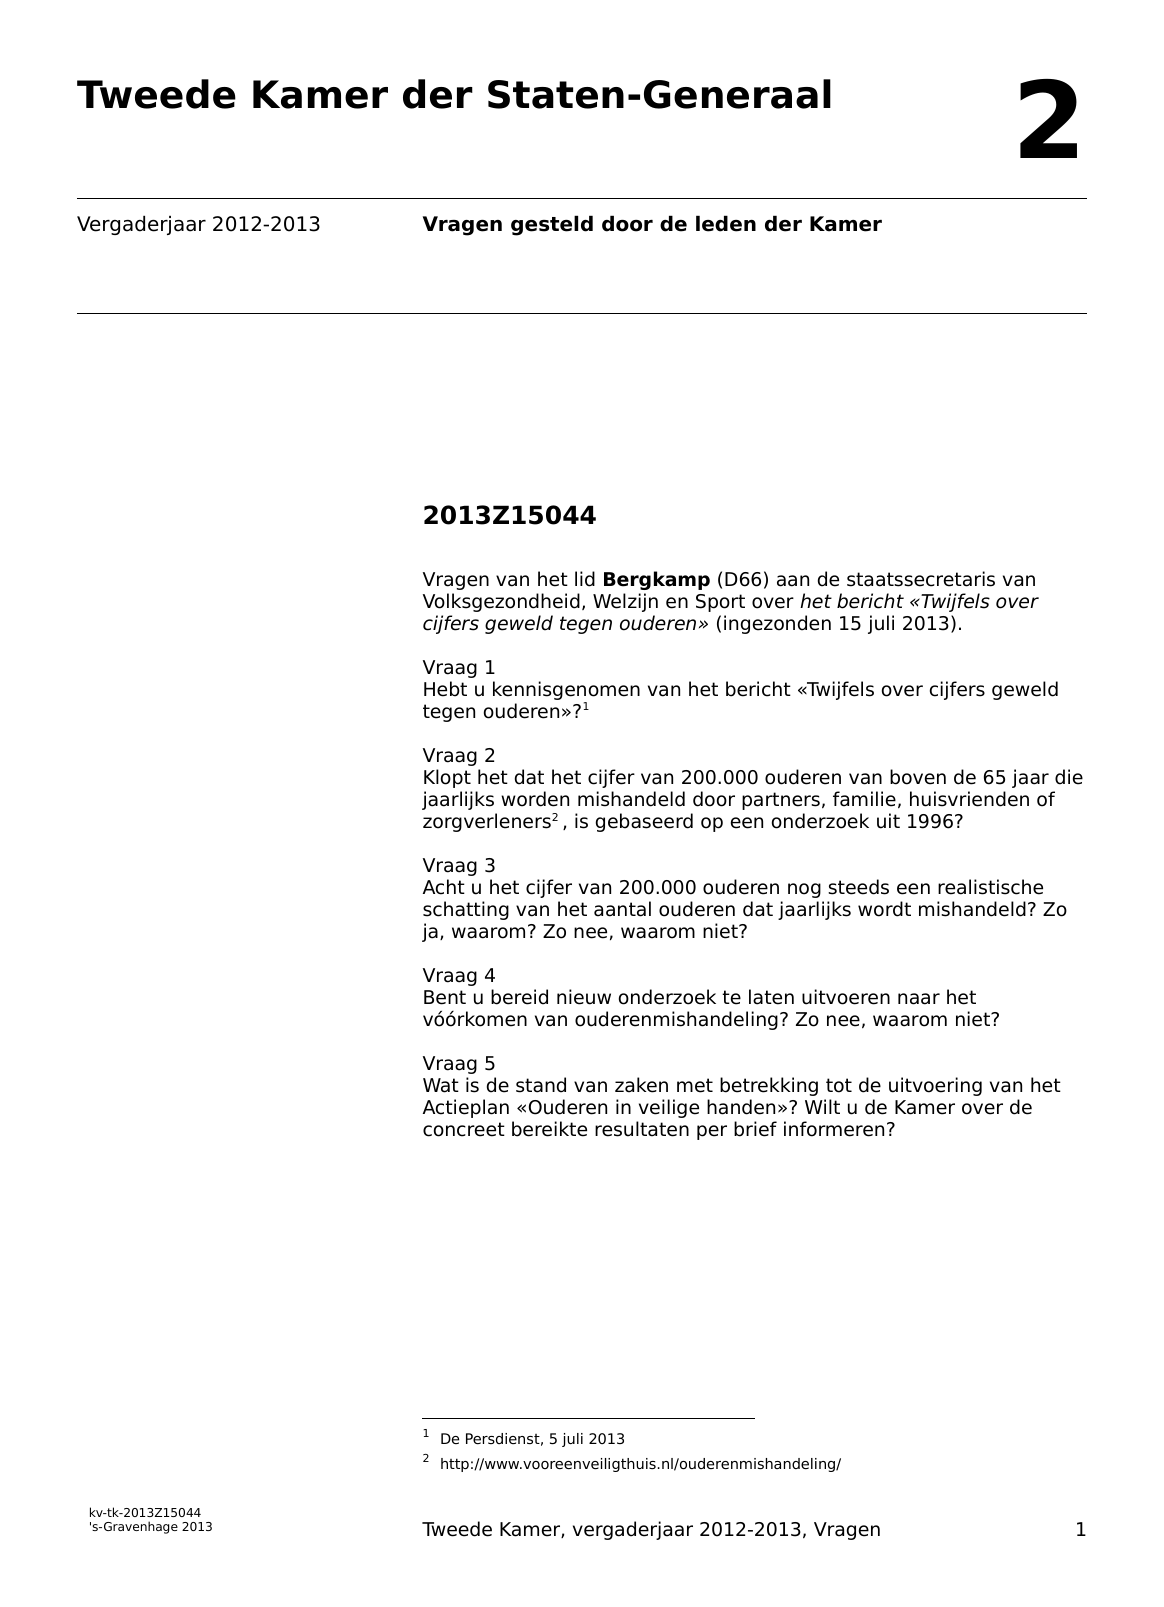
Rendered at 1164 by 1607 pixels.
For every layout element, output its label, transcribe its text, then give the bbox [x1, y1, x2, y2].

text http://www.vooreenveiligthuis.nl/ouderenmishandeling/ [422, 1452, 1087, 1474]
text Vraag 1 [422, 657, 1087, 679]
text 's-Gravenhage 2013 [88, 1520, 323, 1534]
text Vraag 2 [422, 745, 1087, 767]
table_header 2 [886, 59, 1087, 198]
text Hebt u kennisgenomen van het bericht «Twijfels over cijfers geweld tegen ouderen»? [422, 679, 1087, 723]
text 2013Z15044 [422, 501, 1087, 531]
text Vraag 5 [422, 1053, 1087, 1075]
text Vraag 4 [422, 965, 1087, 987]
table_cell Vragen gesteld door de leden der Kamer [422, 199, 1087, 313]
text Klopt het dat het cijfer van 200.000 ouderen van boven de 65 jaar die jaarlijks worden mishandeld door partners, familie, huisvrienden of zorgverleners, is gebaseerd op een onderzoek uit 1996? [422, 767, 1087, 833]
table_header Tweede Kamer der Staten-Generaal [77, 59, 886, 198]
text Wat is de stand van zaken met betrekking tot de uitvoering van het Actieplan «Ouderen in veilige handen»? Wilt u de Kamer over de concreet bereikte resultaten per brief informeren? [422, 1075, 1087, 1141]
table_cell Vergaderjaar 2012-2013 [77, 199, 422, 313]
text De Persdienst, 5 juli 2013 [422, 1427, 1087, 1449]
text Vraag 3 [422, 855, 1087, 877]
text kv-tk-2013Z15044 [88, 1506, 323, 1520]
text Bent u bereid nieuw onderzoek te laten uitvoeren naar het vóórkomen van ouderenmishandeling? Zo nee, waarom niet? [422, 987, 1087, 1031]
text Acht u het cijfer van 200.000 ouderen nog steeds een realistische schatting van het aantal ouderen dat jaarlijks wordt mishandeld? Zo ja, waarom? Zo nee, waarom niet? [422, 877, 1087, 943]
text Vragen van het lid Bergkamp (D66) aan de staatssecretaris van Volksgezondheid, Welzijn en Sport over het bericht «Twijfels over cijfers geweld tegen ouderen» (ingezonden 15 juli 2013). [422, 569, 1087, 635]
